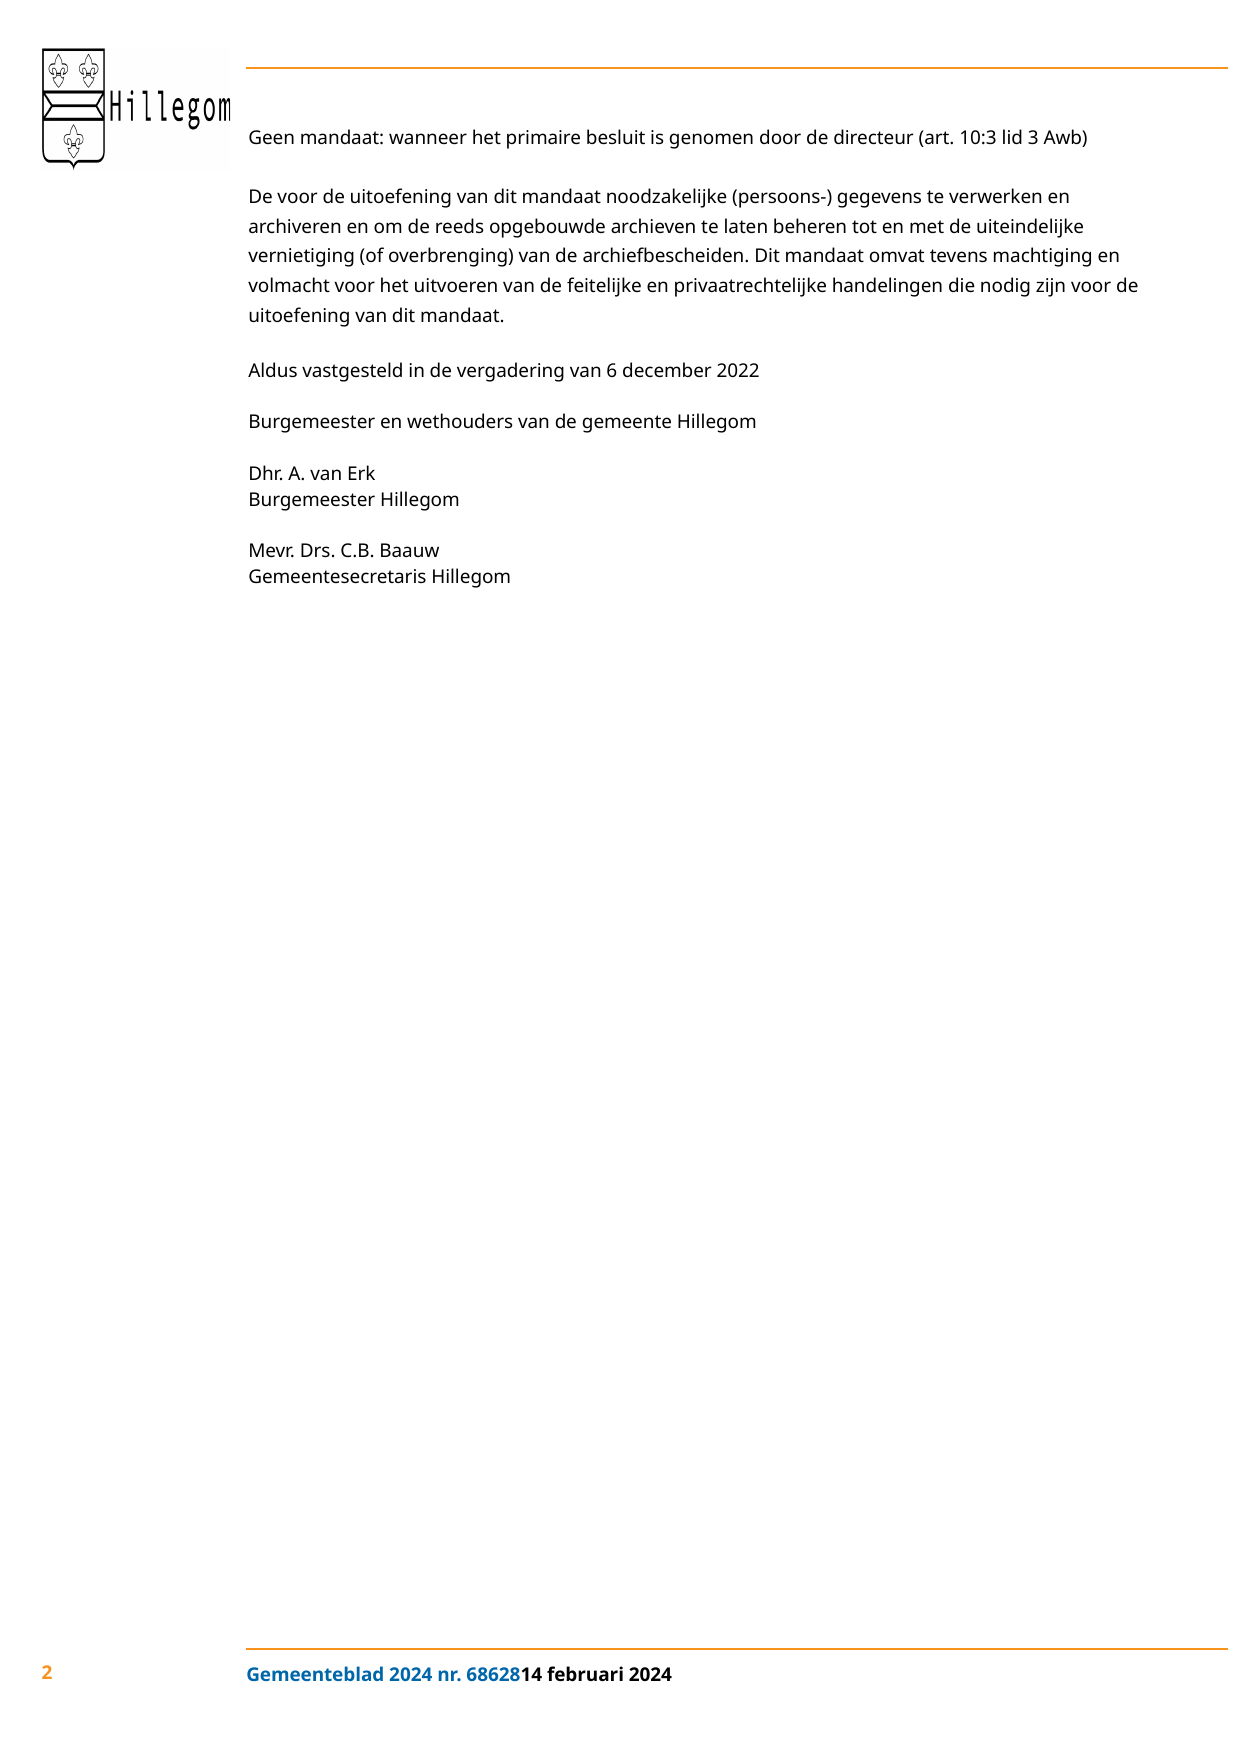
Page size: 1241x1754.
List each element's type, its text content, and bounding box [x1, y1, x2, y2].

text Gemeentesecretaris Hillegom [248, 563, 1152, 589]
text Burgemeester en wethouders van de gemeente Hillegom [248, 409, 1152, 434]
text Geen mandaat: wanneer het primaire besluit is genomen door de directeur (art. 10:3 lid 3 Awb) [248, 124, 1152, 150]
picture [41, 47, 231, 172]
text Burgemeester Hillegom [248, 486, 1152, 512]
text Dhr. A. van Erk [248, 460, 1152, 486]
text Aldus vastgesteld in de vergadering van 6 december 2022 [248, 357, 1152, 383]
text De voor de uitoefening van dit mandaat noodzakelijke (persoons-) gegevens te verwerken en archiveren en om de reeds opgebouwde archieven te laten beheren tot en met de uiteindelijke vernietiging (of overbrenging) van de archiefbescheiden. Dit mandaat omvat tevens machtiging en volmacht voor het uitvoeren van de feitelijke en privaatrechtelijke handelingen die nodig zijn voor de uitoefening van dit mandaat. [248, 183, 1152, 328]
text Mevr. Drs. C.B. Baauw [248, 537, 1152, 563]
